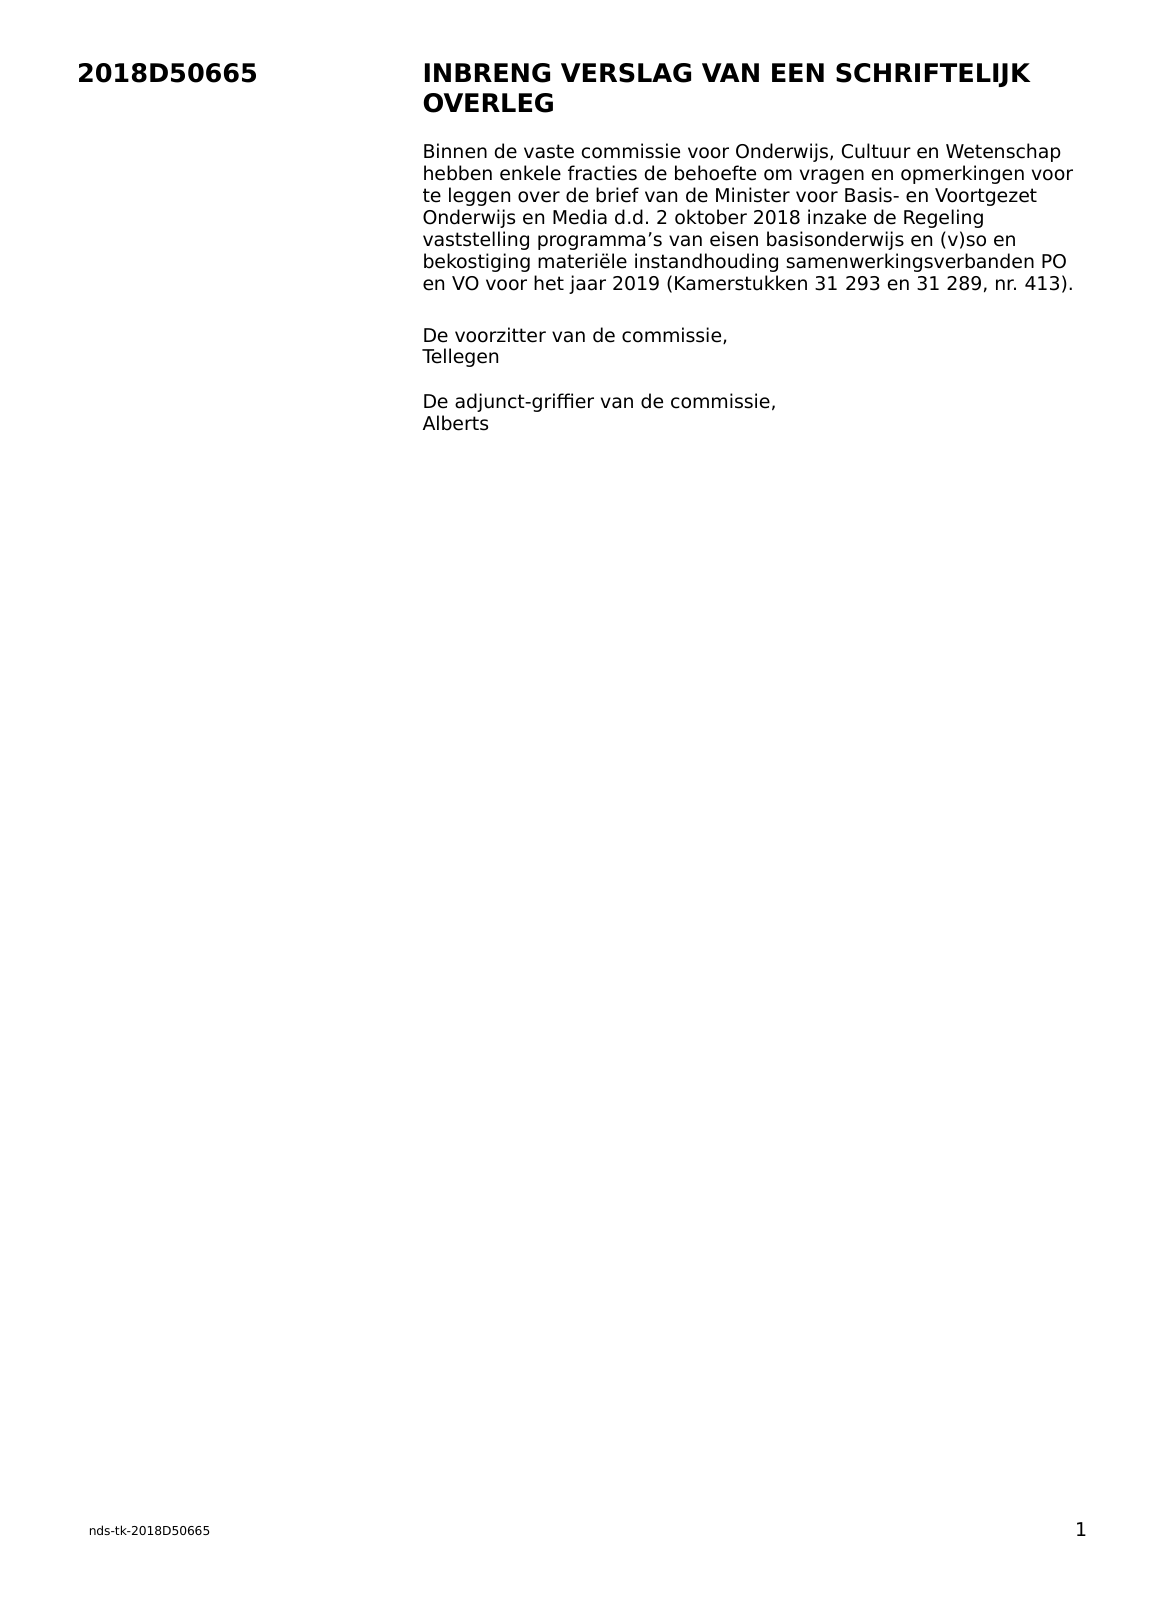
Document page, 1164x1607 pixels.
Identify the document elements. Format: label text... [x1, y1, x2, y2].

text Binnen de vaste commissie voor Onderwijs, Cultuur en Wetenschap hebben enkele fracties de behoefte om vragen en opmerkingen voor te leggen over de brief van de Minister voor Basis- en Voortgezet Onderwijs en Media d.d. 2 oktober 2018 inzake de Regeling vaststelling programma’s van eisen basisonderwijs en (v)so en bekostiging materiële instandhouding samenwerkingsverbanden PO en VO voor het jaar 2019 (Kamerstukken 31 293 en 31 289, nr. 413). [422, 141, 1087, 294]
text nds-tk-2018D50665 [88, 1524, 323, 1538]
text De adjunct-griffier van de commissie, Alberts [422, 391, 1087, 434]
text De voorzitter van de commissie, Tellegen [422, 324, 1087, 368]
text 2018D50665 INBRENG VERSLAG VAN EEN SCHRIFTELIJK OVERLEG [77, 59, 1087, 118]
